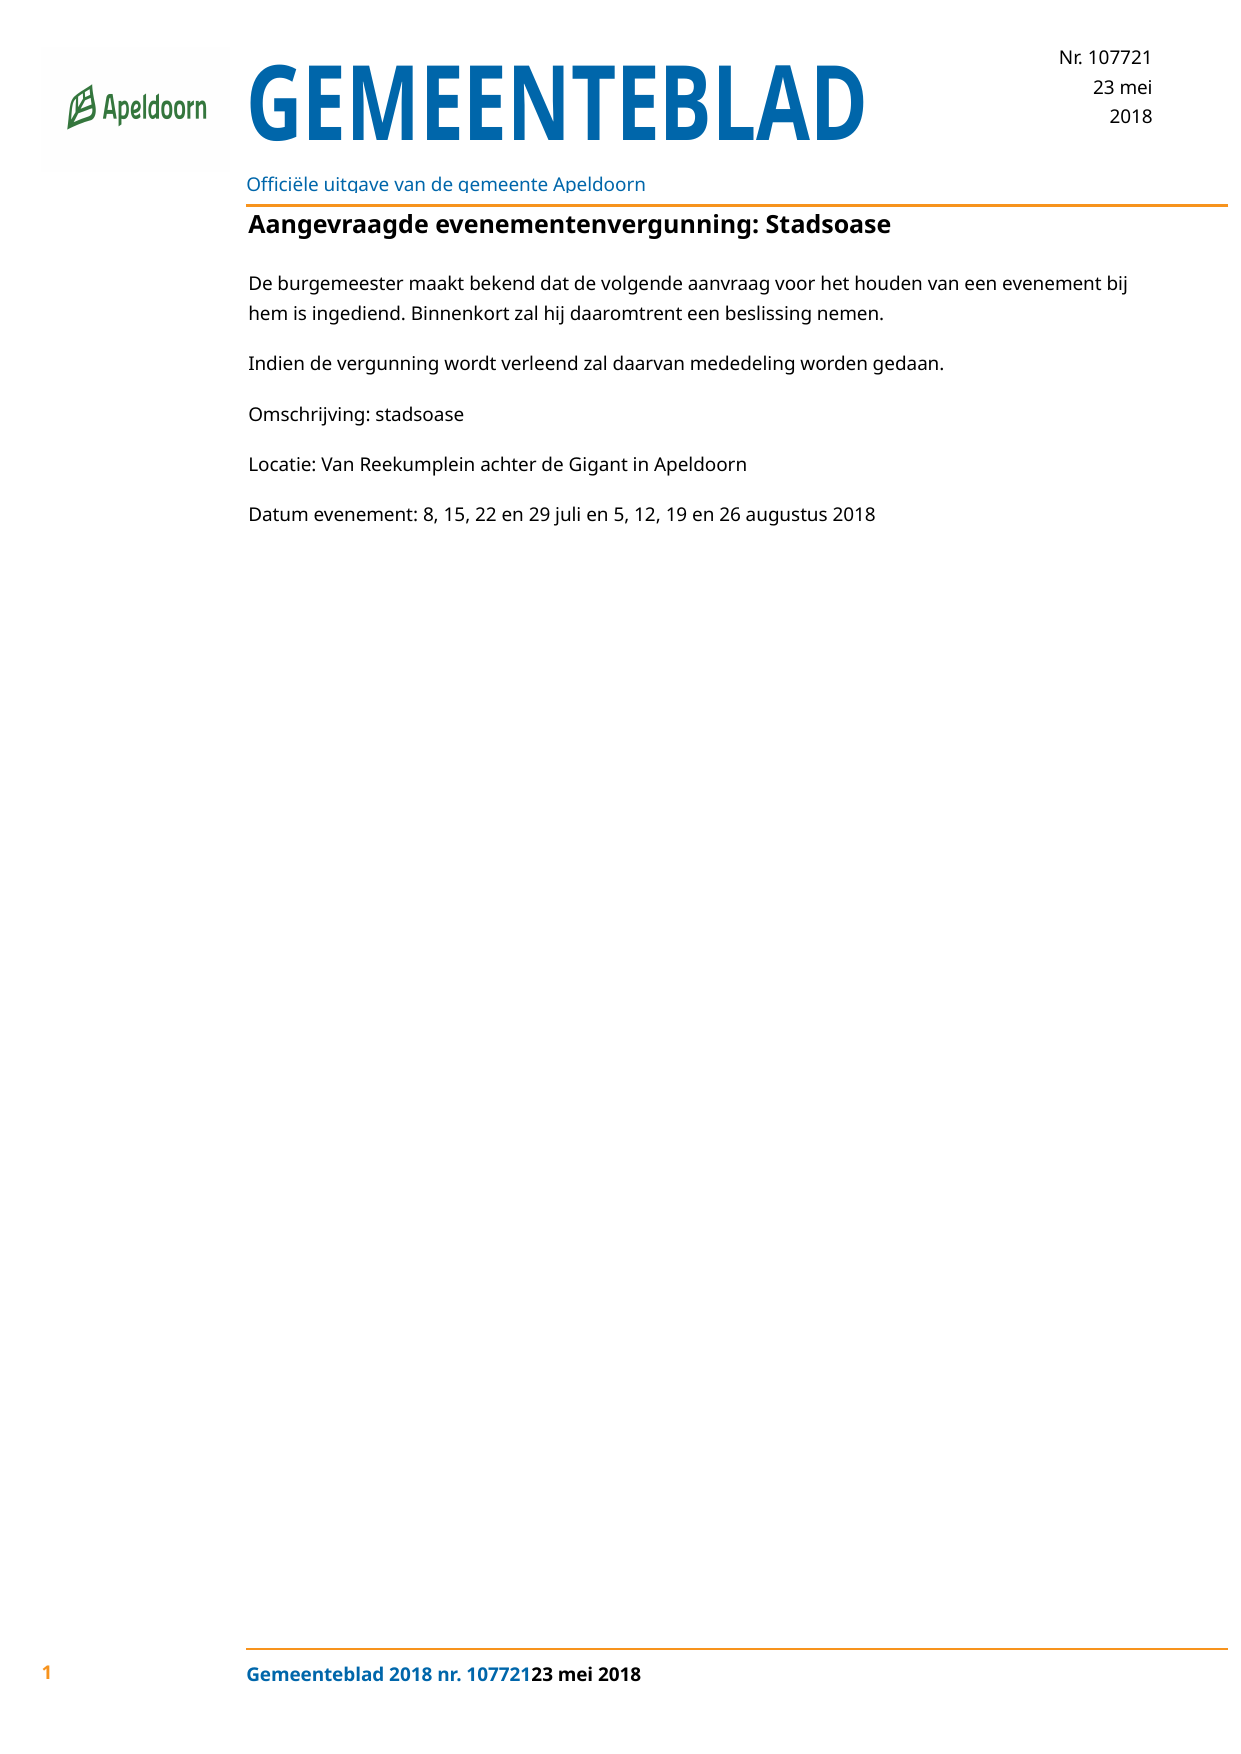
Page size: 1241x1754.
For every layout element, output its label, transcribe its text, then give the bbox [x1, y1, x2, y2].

text Omschrijving: stadsoase [248, 401, 1152, 426]
text Datum evenement: 8, 15, 22 en 29 juli en 5, 12, 19 en 26 augustus 2018 [248, 502, 1152, 527]
text Locatie: Van Reekumplein achter de Gigant in Apeldoorn [248, 451, 1152, 477]
text De burgemeester maakt bekend dat de volgende aanvraag voor het houden van een evenement bij hem is ingediend. Binnenkort zal hij daaromtrent een beslissing nemen. [248, 270, 1152, 326]
text Indien de vergunning wordt verleend zal daarvan mededeling worden gedaan. [248, 350, 1152, 376]
picture [41, 47, 231, 172]
text Aangevraagde evenementenvergunning: Stadsoase [248, 207, 1152, 241]
